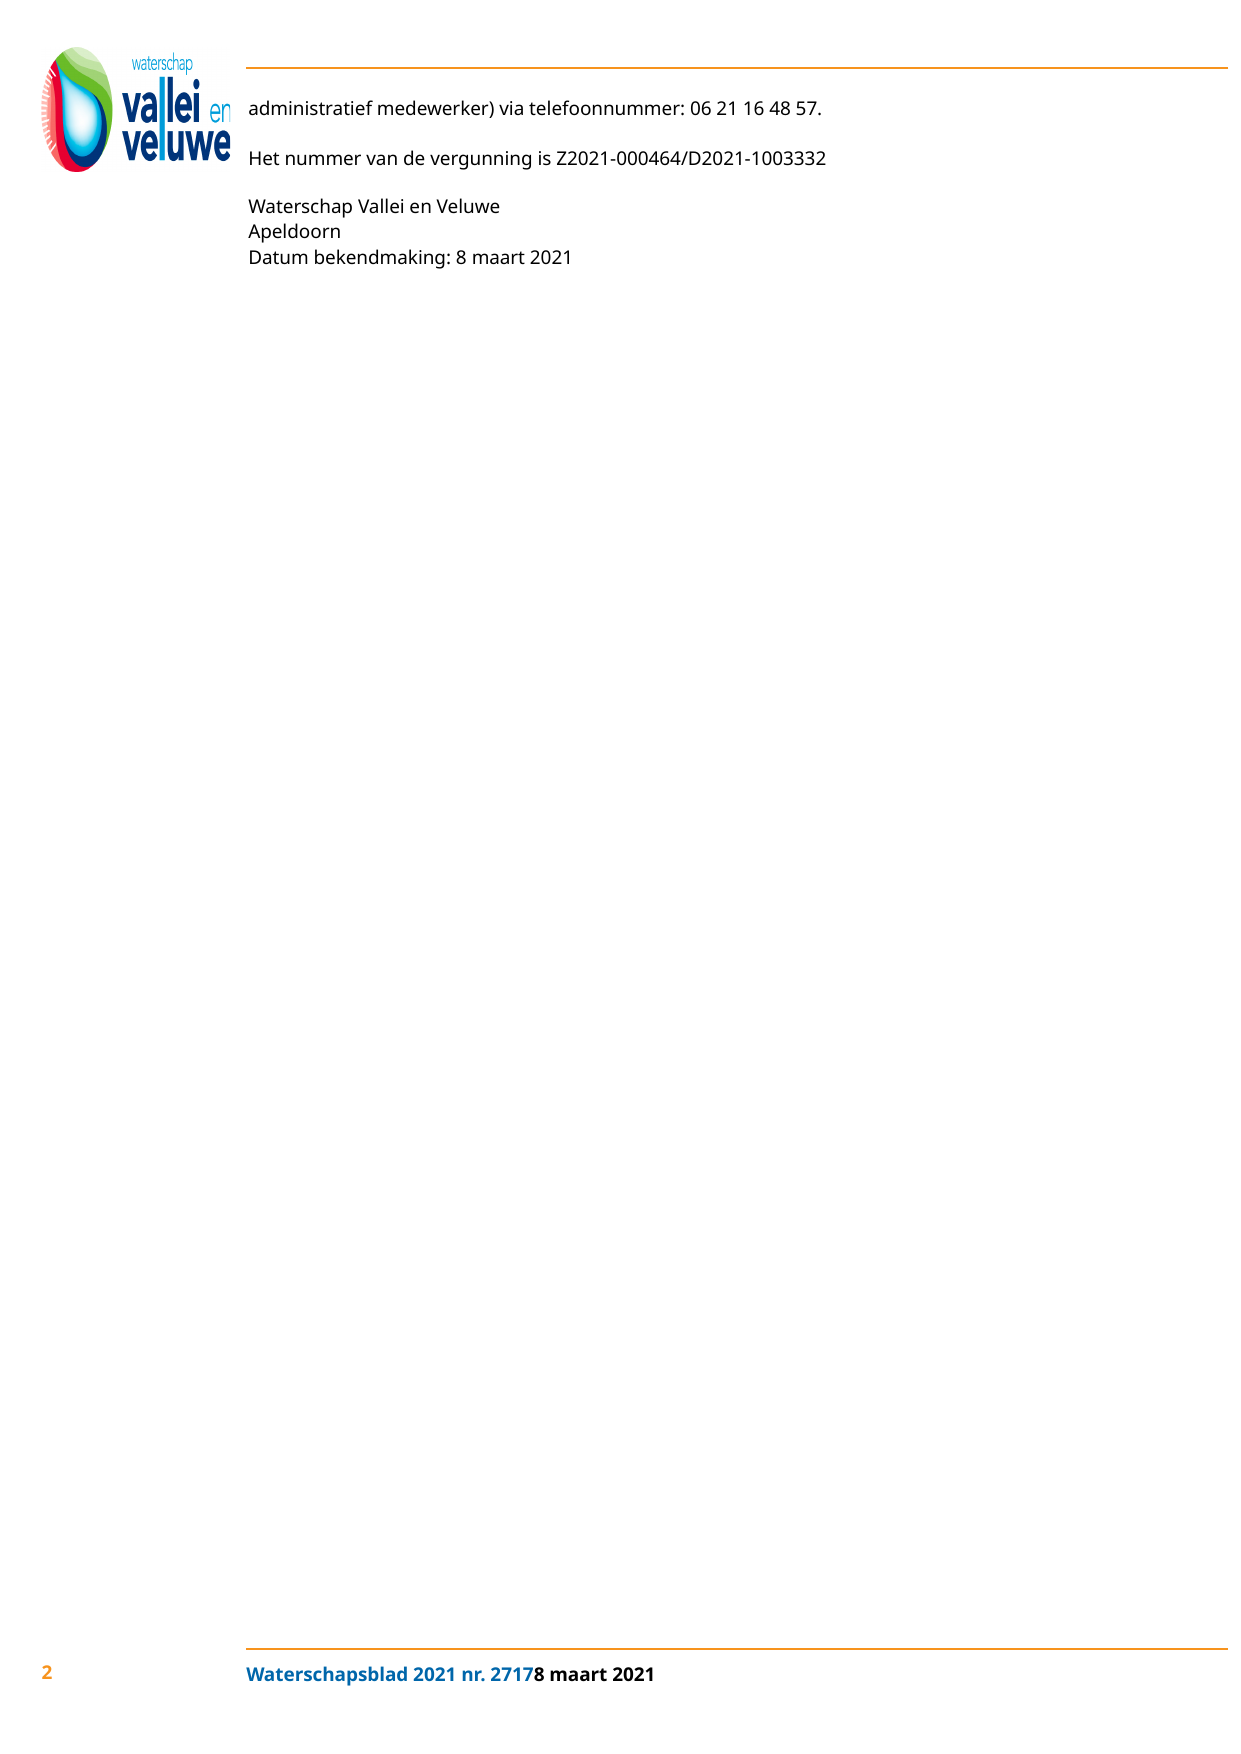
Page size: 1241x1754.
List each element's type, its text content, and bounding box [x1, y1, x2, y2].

text administratief medewerker) via telefoonnummer: 06 21 16 48 57. [248, 95, 1152, 121]
text Waterschap Vallei en Veluwe [248, 193, 1152, 219]
picture [41, 47, 231, 172]
text Datum bekendmaking: 8 maart 2021 [248, 244, 1152, 270]
text Apeldoorn [248, 219, 1152, 244]
text Het nummer van de vergunning is Z2021-000464/D2021-1003332 [248, 145, 1152, 171]
